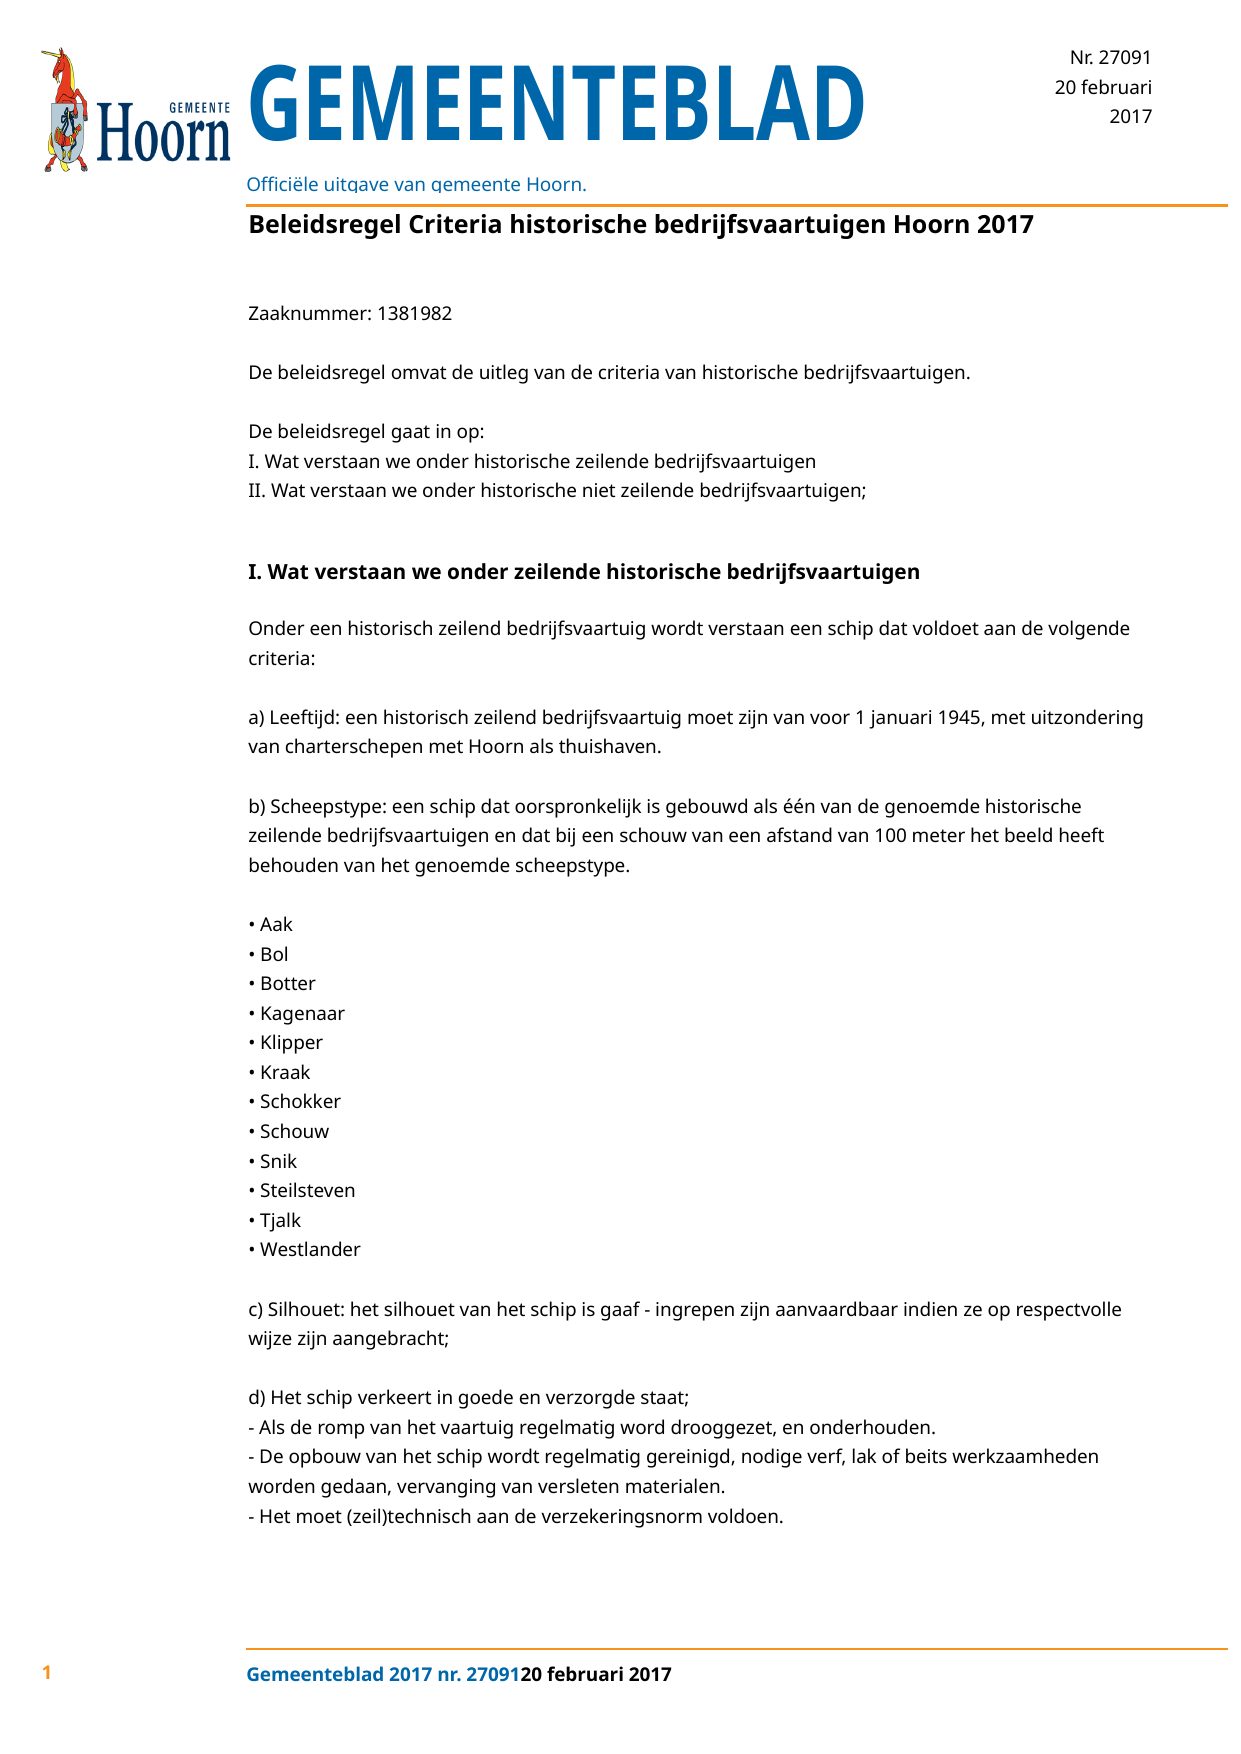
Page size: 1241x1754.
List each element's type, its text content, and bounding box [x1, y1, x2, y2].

text • Westlander [248, 1237, 1152, 1262]
text Onder een historisch zeilend bedrijfsvaartuig wordt verstaan een schip dat voldoet aan de volgende criteria: [248, 615, 1152, 671]
text I. Wat verstaan we onder historische zeilende bedrijfsvaartuigen [248, 448, 1152, 473]
text • Snik [248, 1148, 1152, 1174]
text - De opbouw van het schip wordt regelmatig gereinigd, nodige verf, lak of beits werkzaamheden worden gedaan, vervanging van versleten materialen. [248, 1444, 1152, 1499]
text • Kraak [248, 1059, 1152, 1085]
text Zaaknummer: 1381982 [248, 300, 1152, 326]
text De beleidsregel gaat in op: [248, 418, 1152, 444]
text I. Wat verstaan we onder zeilende historische bedrijfsvaartuigen [248, 557, 1152, 586]
text • Kagenaar [248, 1000, 1152, 1026]
text b) Scheepstype: een schip dat oorspronkelijk is gebouwd als één van de genoemde historische zeilende bedrijfsvaartuigen en dat bij een schouw van een afstand van 100 meter het beeld heeft behouden van het genoemde scheepstype. [248, 793, 1152, 878]
text - Als de romp van het vaartuig regelmatig word drooggezet, en onderhouden. [248, 1414, 1152, 1440]
text d) Het schip verkeert in goede en verzorgde staat; [248, 1384, 1152, 1410]
text • Schouw [248, 1118, 1152, 1144]
text - Het moet (zeil)technisch aan de verzekeringsnorm voldoen. [248, 1503, 1152, 1529]
text • Aak [248, 911, 1152, 937]
text a) Leeftijd: een historisch zeilend bedrijfsvaartuig moet zijn van voor 1 januari 1945, met uitzondering van charterschepen met Hoorn als thuishaven. [248, 704, 1152, 759]
text II. Wat verstaan we onder historische niet zeilende bedrijfsvaartuigen; [248, 477, 1152, 503]
text c) Silhouet: het silhouet van het schip is gaaf - ingrepen zijn aanvaardbaar indien ze op respectvolle wijze zijn aangebracht; [248, 1296, 1152, 1351]
picture [41, 47, 231, 172]
text • Klipper [248, 1029, 1152, 1055]
text • Botter [248, 970, 1152, 996]
text • Bol [248, 941, 1152, 967]
text De beleidsregel omvat de uitleg van de criteria van historische bedrijfsvaartuigen. [248, 359, 1152, 385]
text • Schokker [248, 1089, 1152, 1114]
text • Tjalk [248, 1207, 1152, 1233]
text Beleidsregel Criteria historische bedrijfsvaartuigen Hoorn 2017 [248, 207, 1152, 241]
text • Steilsteven [248, 1177, 1152, 1203]
